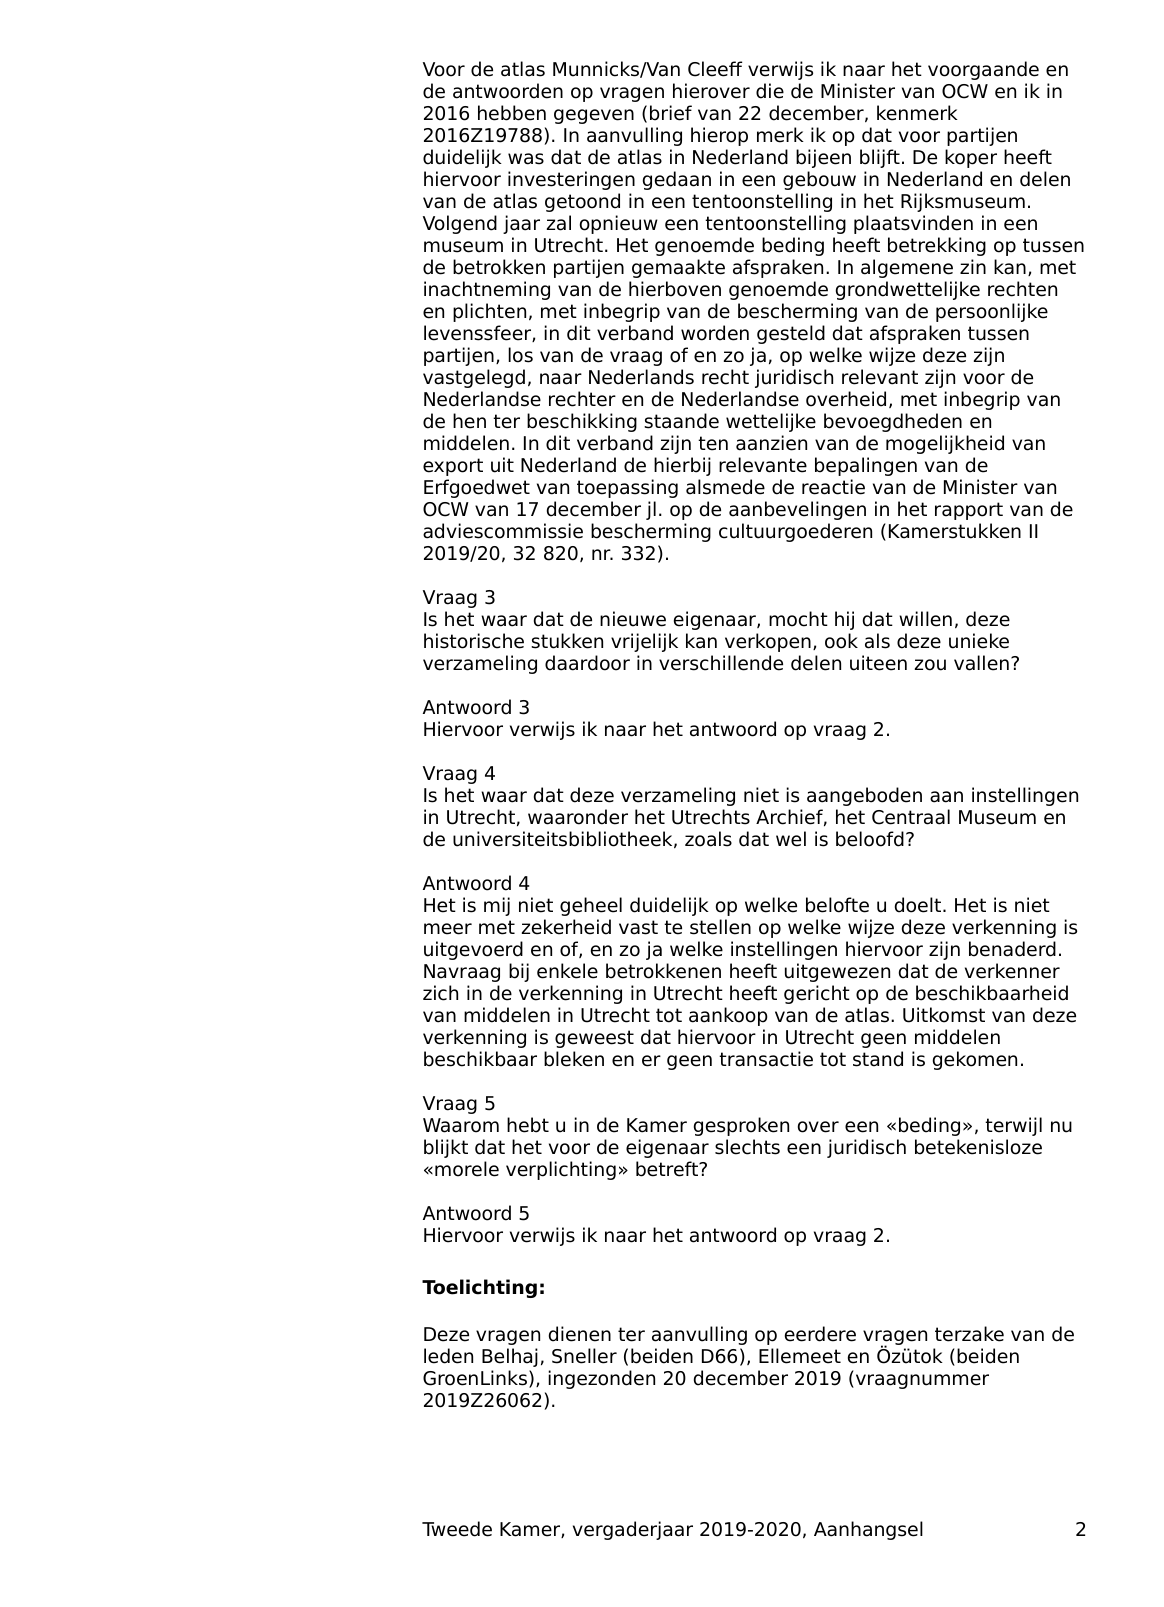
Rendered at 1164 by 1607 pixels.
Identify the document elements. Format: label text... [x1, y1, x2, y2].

text Is het waar dat deze verzameling niet is aangeboden aan instellingen in Utrecht, waaronder het Utrechts Archief, het Centraal Museum en de universiteitsbibliotheek, zoals dat wel is beloofd? [422, 785, 1087, 851]
text Het is mij niet geheel duidelijk op welke belofte u doelt. Het is niet meer met zekerheid vast te stellen op welke wijze deze verkenning is uitgevoerd en of, en zo ja welke instellingen hiervoor zijn benaderd. Navraag bij enkele betrokkenen heeft uitgewezen dat de verkenner zich in de verkenning in Utrecht heeft gericht op de beschikbaarheid van middelen in Utrecht tot aankoop van de atlas. Uitkomst van deze verkenning is geweest dat hiervoor in Utrecht geen middelen beschikbaar bleken en er geen transactie tot stand is gekomen. [422, 895, 1087, 1071]
text Hiervoor verwijs ik naar het antwoord op vraag 2. [422, 719, 1087, 741]
text Vraag 5 [422, 1093, 1087, 1115]
text Antwoord 3 [422, 697, 1087, 719]
text Antwoord 5 [422, 1203, 1087, 1225]
text Is het waar dat de nieuwe eigenaar, mocht hij dat willen, deze historische stukken vrijelijk kan verkopen, ook als deze unieke verzameling daardoor in verschillende delen uiteen zou vallen? [422, 609, 1087, 675]
text Vraag 3 [422, 587, 1087, 609]
text Voor de atlas Munnicks/Van Cleeff verwijs ik naar het voorgaande en de antwoorden op vragen hierover die de Minister van OCW en ik in 2016 hebben gegeven (brief van 22 december, kenmerk 2016Z19788). In aanvulling hierop merk ik op dat voor partijen duidelijk was dat de atlas in Nederland bijeen blijft. De koper heeft hiervoor investeringen gedaan in een gebouw in Nederland en delen van de atlas getoond in een tentoonstelling in het Rijksmuseum. Volgend jaar zal opnieuw een tentoonstelling plaatsvinden in een museum in Utrecht. Het genoemde beding heeft betrekking op tussen de betrokken partijen gemaakte afspraken. In algemene zin kan, met inachtneming van de hierboven genoemde grondwettelijke rechten en plichten, met inbegrip van de bescherming van de persoonlijke levenssfeer, in dit verband worden gesteld dat afspraken tussen partijen, los van de vraag of en zo ja, op welke wijze deze zijn vastgelegd, naar Nederlands recht juridisch relevant zijn voor de Nederlandse rechter en de Nederlandse overheid, met inbegrip van de hen ter beschikking staande wettelijke bevoegdheden en middelen. In dit verband zijn ten aanzien van de mogelijkheid van export uit Nederland de hierbij relevante bepalingen van de Erfgoedwet van toepassing alsmede de reactie van de Minister van OCW van 17 december jl. op de aanbevelingen in het rapport van de adviescommissie bescherming cultuurgoederen (Kamerstukken II 2019/20, 32 820, nr. 332). [422, 59, 1087, 564]
text Antwoord 4 [422, 873, 1087, 895]
subtitle Toelichting: [422, 1277, 1087, 1299]
text Vraag 4 [422, 763, 1087, 785]
text Deze vragen dienen ter aanvulling op eerdere vragen terzake van de leden Belhaj, Sneller (beiden D66), Ellemeet en Özütok (beiden GroenLinks), ingezonden 20 december 2019 (vraagnummer 2019Z26062). [422, 1324, 1087, 1412]
text Hiervoor verwijs ik naar het antwoord op vraag 2. [422, 1225, 1087, 1247]
text Waarom hebt u in de Kamer gesproken over een «beding», terwijl nu blijkt dat het voor de eigenaar slechts een juridisch betekenisloze «morele verplichting» betreft? [422, 1115, 1087, 1181]
